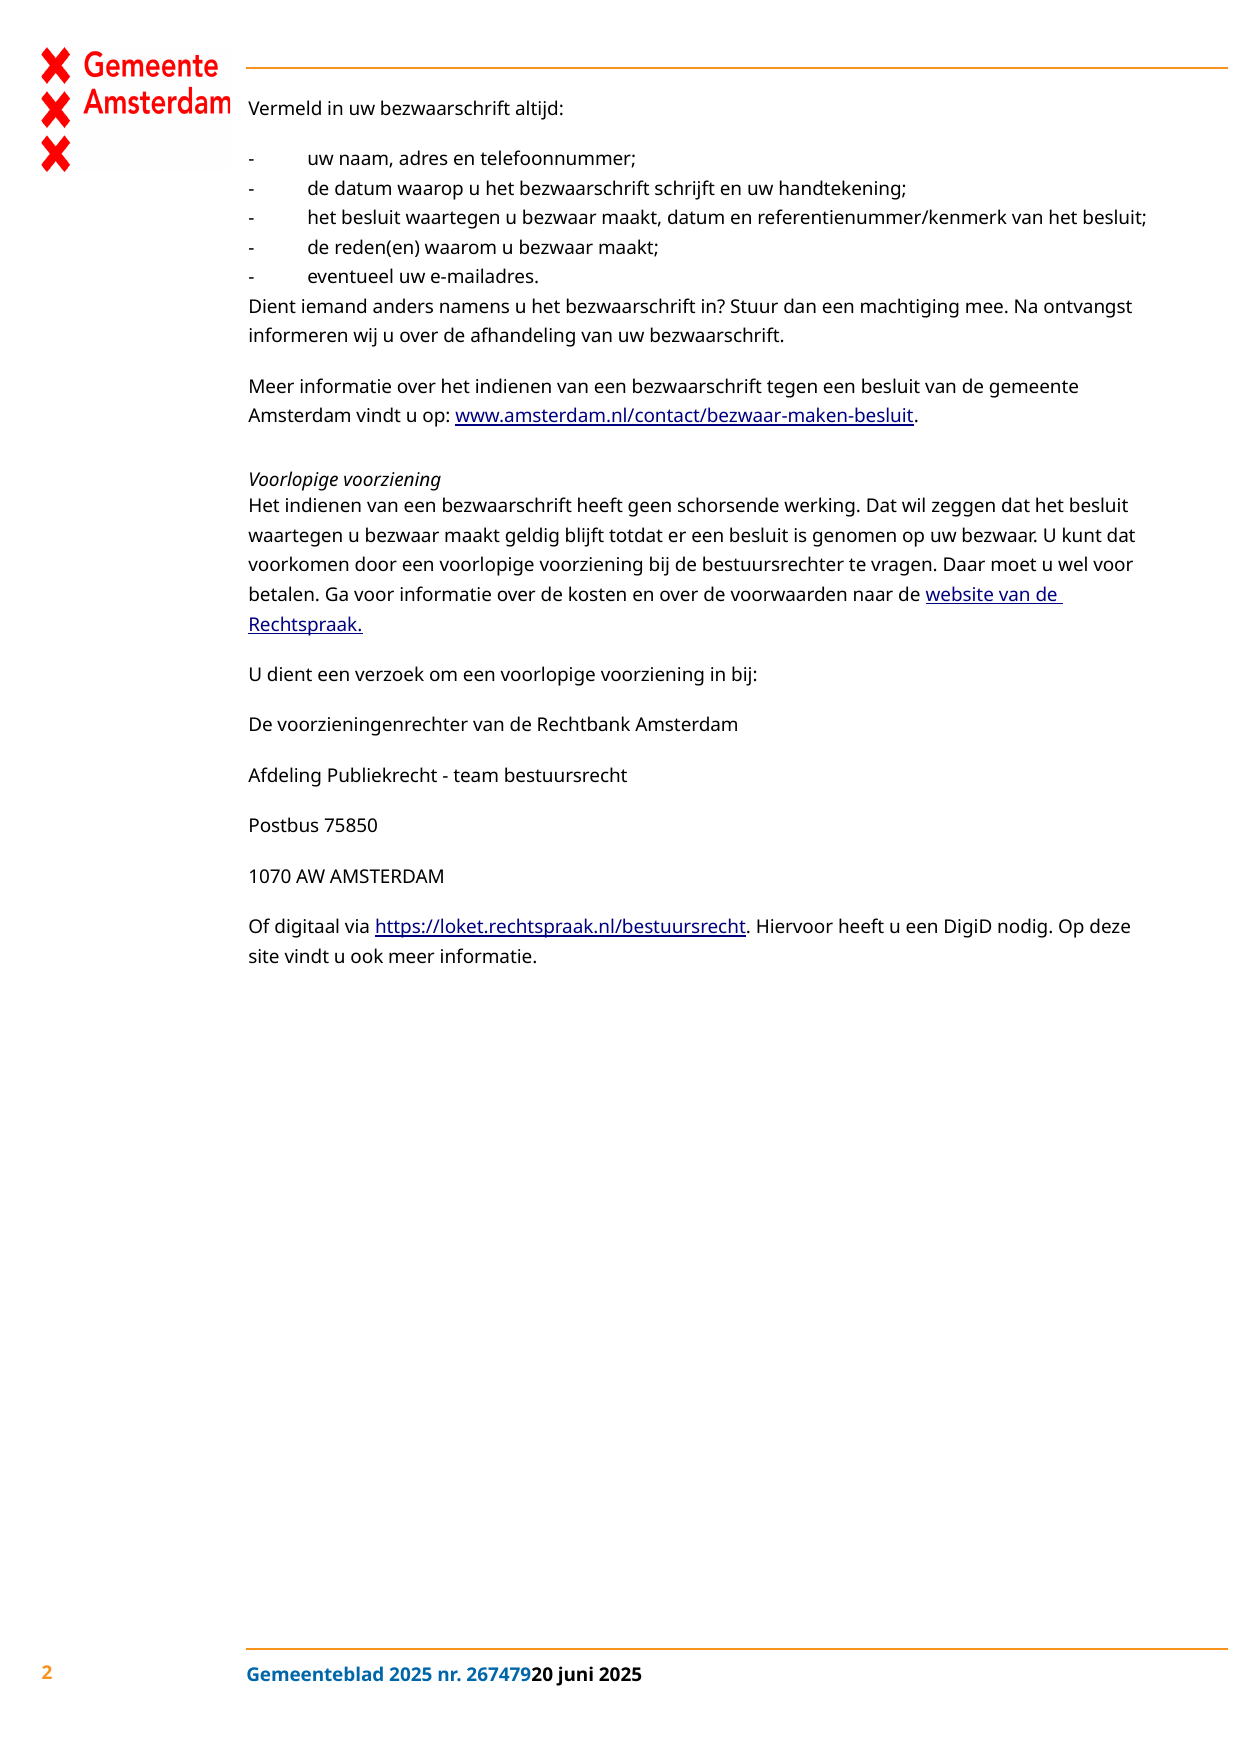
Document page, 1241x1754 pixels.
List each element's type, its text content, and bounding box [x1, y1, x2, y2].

text Dient iemand anders namens u het bezwaarschrift in? Stuur dan een machtiging mee. Na ontvangst informeren wij u over de afhandeling van uw bezwaarschrift. [248, 293, 1152, 348]
text 1070 AW AMSTERDAM [248, 863, 1152, 888]
list het besluit waartegen u bezwaar maakt, datum en referentienummer/kenmerk van het besluit; [248, 204, 1152, 230]
text Vermeld in uw bezwaarschrift altijd: [248, 95, 1152, 121]
picture [41, 47, 231, 172]
text Of digitaal via https://loket.rechtspraak.nl/bestuursrecht. Hiervoor heeft u een DigiD nodig. Op deze site vindt u ook meer informatie. [248, 913, 1152, 968]
list de reden(en) waarom u bezwaar maakt; [248, 234, 1152, 260]
text Afdeling Publiekrecht - team bestuursrecht [248, 762, 1152, 788]
text Postbus 75850 [248, 812, 1152, 838]
text U dient een verzoek om een voorlopige voorziening in bij: [248, 661, 1152, 687]
text Meer informatie over het indienen van een bezwaarschrift tegen een besluit van de gemeente Amsterdam vindt u op: www.amsterdam.nl/contact/bezwaar-maken-besluit. [248, 373, 1152, 428]
list eventueel uw e-mailadres. [248, 263, 1152, 289]
text Het indienen van een bezwaarschrift heeft geen schorsende werking. Dat wil zeggen dat het besluit waartegen u bezwaar maakt geldig blijft totdat er een besluit is genomen op uw bezwaar. U kunt dat voorkomen door een voorlopige voorziening bij de bestuursrechter te vragen. Daar moet u wel voor betalen. Ga voor informatie over de kosten en over de voorwaarden naar de website van de Rechtspraak. [248, 492, 1152, 636]
list de datum waarop u het bezwaarschrift schrijft en uw handtekening; [248, 175, 1152, 201]
text De voorzieningenrechter van de Rechtbank Amsterdam [248, 712, 1152, 737]
list uw naam, adres en telefoonnummer; [248, 145, 1152, 171]
text Voorlopige voorziening [248, 467, 1152, 492]
